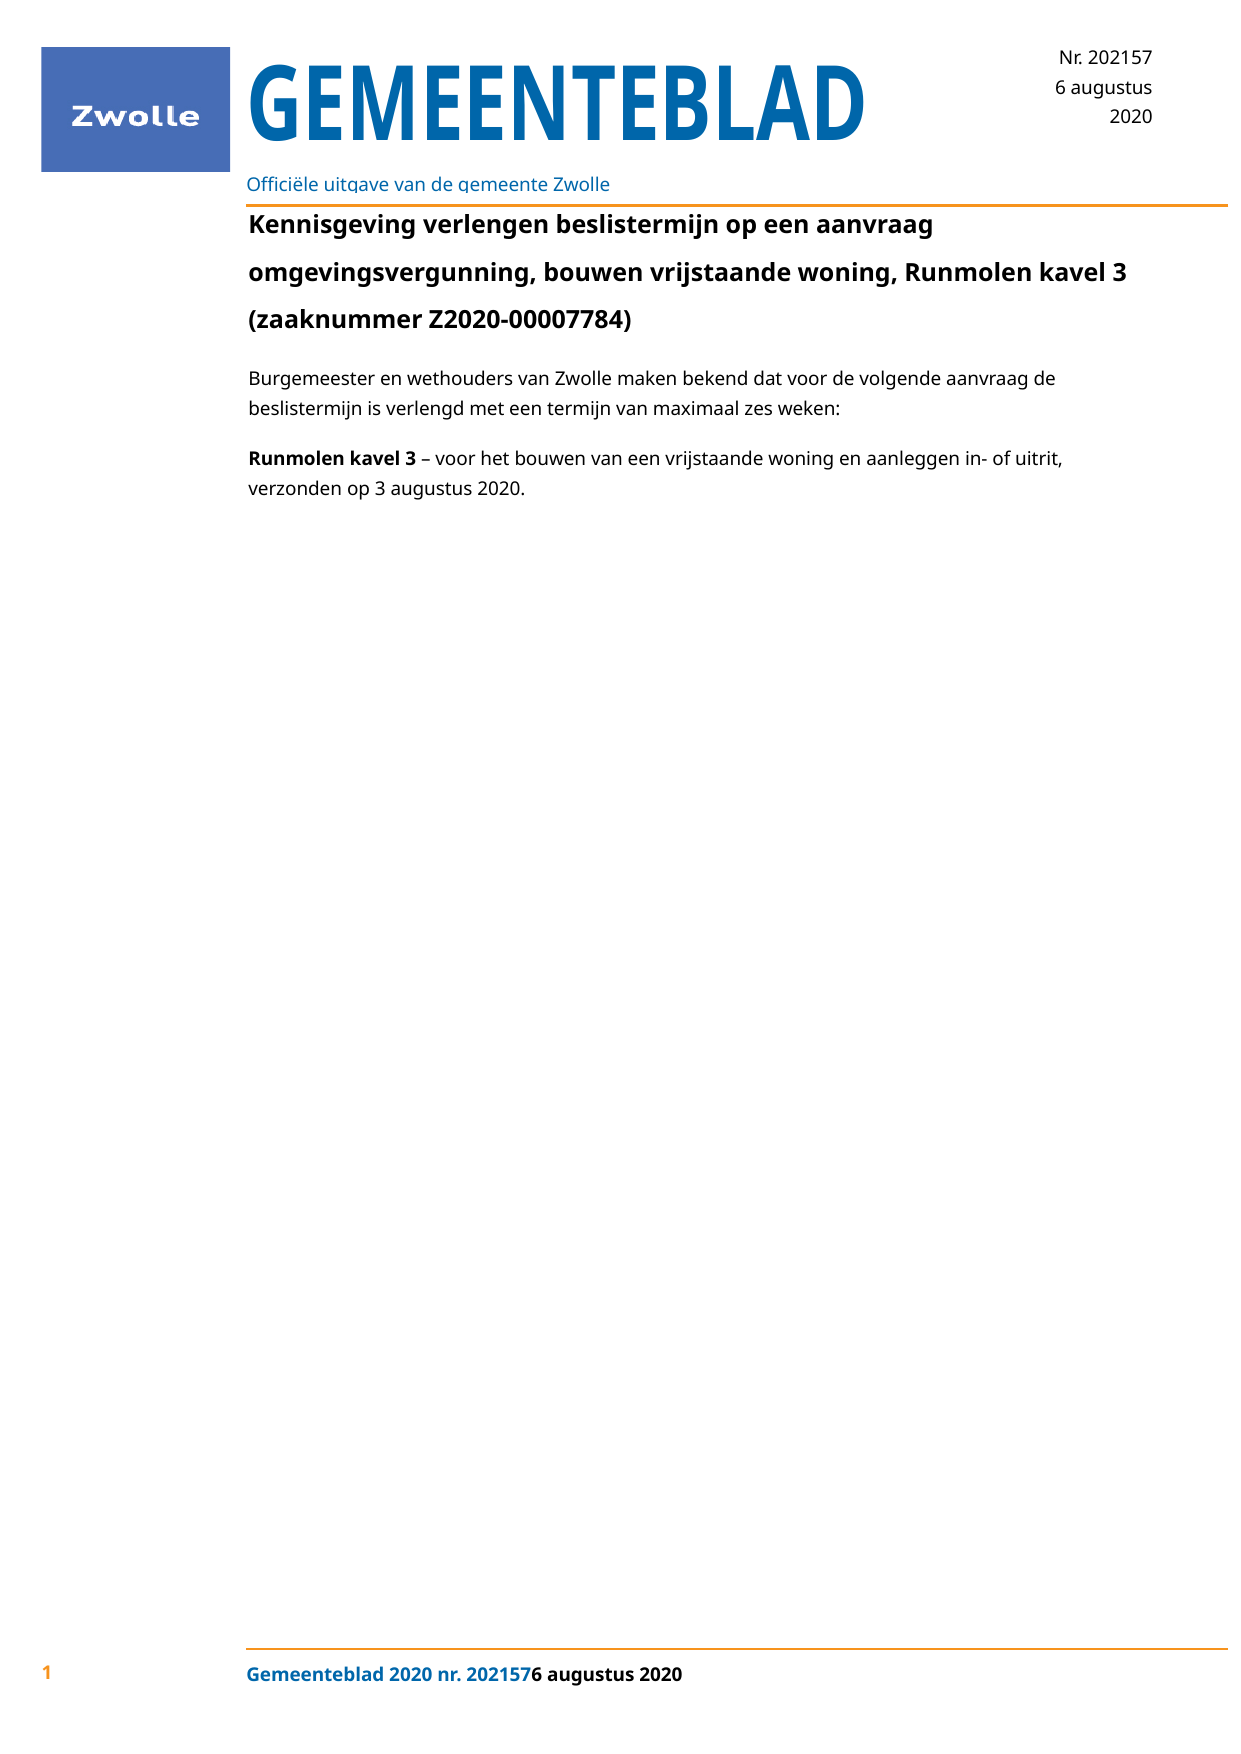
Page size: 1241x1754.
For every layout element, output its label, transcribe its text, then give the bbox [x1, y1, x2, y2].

text Burgemeester en wethouders van Zwolle maken bekend dat voor de volgende aanvraag de beslistermijn is verlengd met een termijn van maximaal zes weken: [248, 366, 1152, 421]
picture [41, 47, 231, 172]
text Kennisgeving verlengen beslistermijn op een aanvraag omgevingsvergunning, bouwen vrijstaande woning, Runmolen kavel 3 (zaaknummer Z2020-00007784) [248, 207, 1152, 336]
text Runmolen kavel 3 – voor het bouwen van een vrijstaande woning en aanleggen in- of uitrit, verzonden op 3 augustus 2020. [248, 446, 1152, 501]
